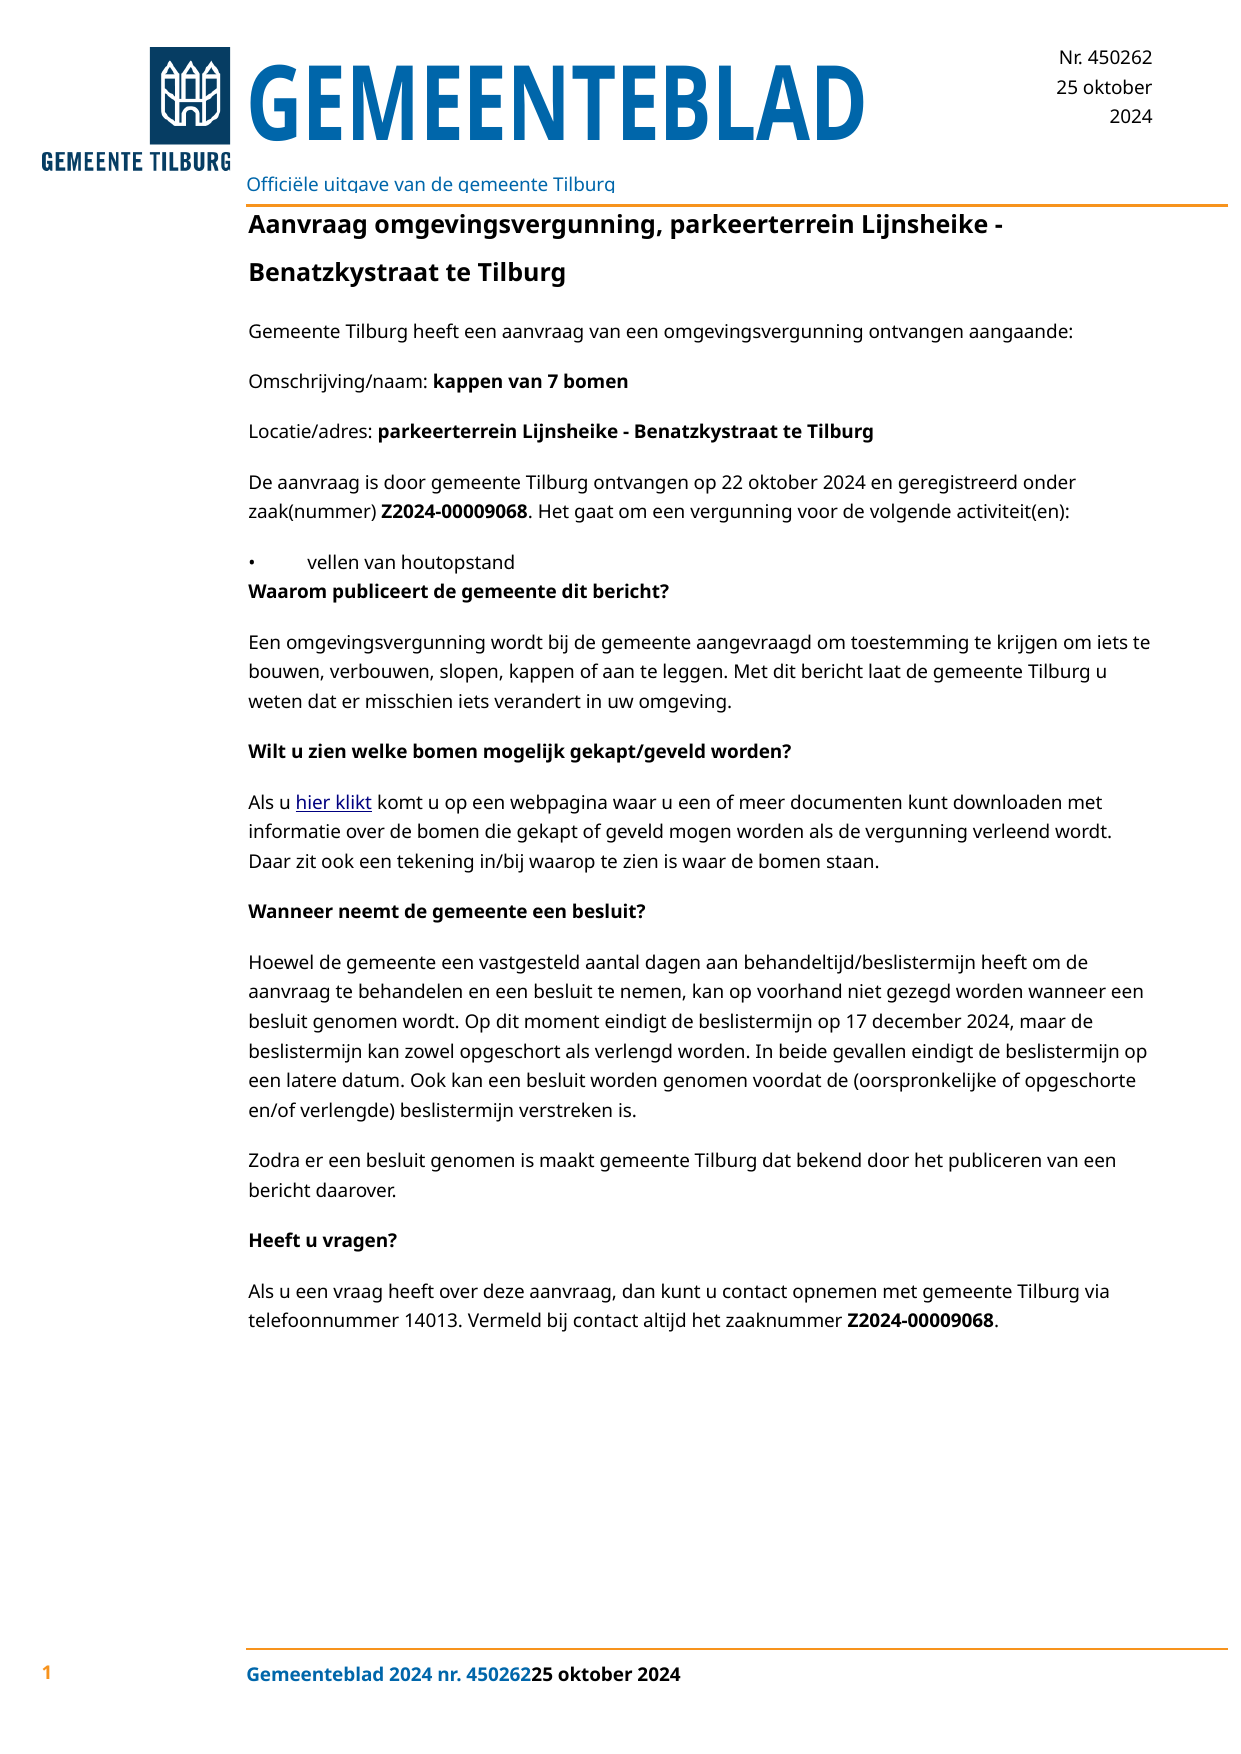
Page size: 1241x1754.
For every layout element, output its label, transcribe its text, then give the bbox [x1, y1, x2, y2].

picture [41, 47, 231, 172]
text Als u hier klikt komt u op een webpagina waar u een of meer documenten kunt downloaden met informatie over de bomen die gekapt of geveld mogen worden als de vergunning verleend wordt. Daar zit ook een tekening in/bij waarop te zien is waar de bomen staan. [248, 789, 1152, 874]
text Waarom publiceert de gemeente dit bericht? [248, 579, 1152, 604]
text Zodra er een besluit genomen is maakt gemeente Tilburg dat bekend door het publiceren van een bericht daarover. [248, 1147, 1152, 1203]
text De aanvraag is door gemeente Tilburg ontvangen op 22 oktober 2024 en geregistreerd onder zaak(nummer) Z2024-00009068. Het gaat om een vergunning voor de volgende activiteit(en): [248, 469, 1152, 524]
text Hoewel de gemeente een vastgesteld aantal dagen aan behandeltijd/beslistermijn heeft om de aanvraag te behandelen en een besluit te nemen, kan op voorhand niet gezegd worden wanneer een besluit genomen wordt. Op dit moment eindigt de beslistermijn op 17 december 2024, maar de beslistermijn kan zowel opgeschort als verlengd worden. In beide gevallen eindigt de beslistermijn op een latere datum. Ook kan een besluit worden genomen voordat de (oorspronkelijke of opgeschorte en/of verlengde) beslistermijn verstreken is. [248, 949, 1152, 1123]
text Gemeente Tilburg heeft een aanvraag van een omgevingsvergunning ontvangen aangaande: [248, 318, 1152, 344]
text Heeft u vragen? [248, 1227, 1152, 1253]
list vellen van houtopstand [248, 549, 1152, 575]
text Wilt u zien welke bomen mogelijk gekapt/geveld worden? [248, 739, 1152, 764]
text Als u een vraag heeft over deze aanvraag, dan kunt u contact opnemen met gemeente Tilburg via telefoonnummer 14013. Vermeld bij contact altijd het zaaknummer Z2024-00009068. [248, 1278, 1152, 1333]
text Aanvraag omgevingsvergunning, parkeerterrein Lijnsheike - Benatzkystraat te Tilburg [248, 207, 1152, 288]
text Locatie/adres: parkeerterrein Lijnsheike - Benatzkystraat te Tilburg [248, 419, 1152, 444]
text Wanneer neemt de gemeente een besluit? [248, 899, 1152, 924]
text Een omgevingsvergunning wordt bij de gemeente aangevraagd om toestemming te krijgen om iets te bouwen, verbouwen, slopen, kappen of aan te leggen. Met dit bericht laat de gemeente Tilburg u weten dat er misschien iets verandert in uw omgeving. [248, 629, 1152, 714]
text Omschrijving/naam: kappen van 7 bomen [248, 368, 1152, 394]
